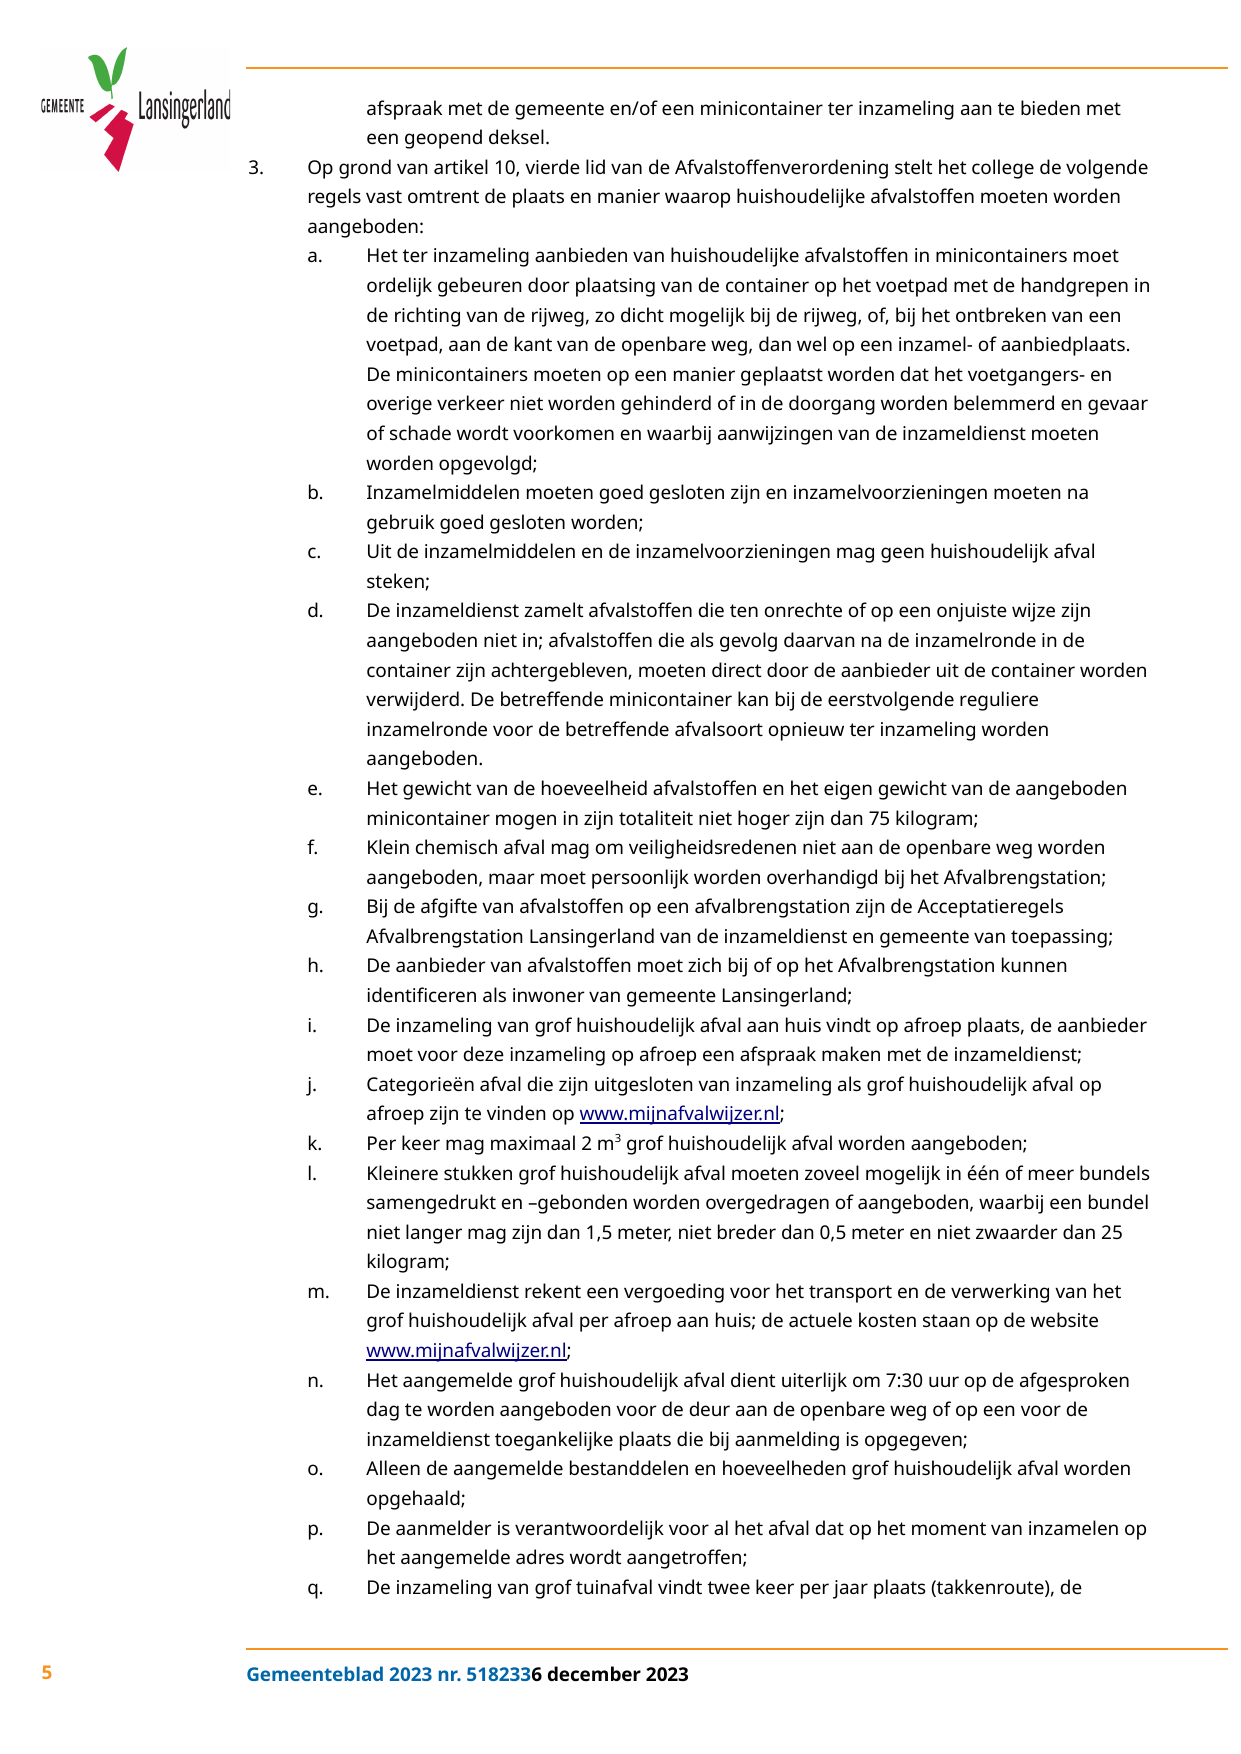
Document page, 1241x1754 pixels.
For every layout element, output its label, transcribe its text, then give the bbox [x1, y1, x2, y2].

list Het gewicht van de hoeveelheid afvalstoffen en het eigen gewicht van de aangeboden minicontainer mogen in zijn totaliteit niet hoger zijn dan 75 kilogram; [307, 775, 1152, 831]
list De aanbieder van afvalstoffen moet zich bij of op het Afvalbrengstation kunnen identificeren als inwoner van gemeente Lansingerland; [307, 953, 1152, 1008]
list De inzameldienst zamelt afvalstoffen die ten onrechte of op een onjuiste wijze zijn aangeboden niet in; afvalstoffen die als gevolg daarvan na de inzamelronde in de container zijn achtergebleven, moeten direct door de aanbieder uit de container worden verwijderd. De betreffende minicontainer kan bij de eerstvolgende reguliere inzamelronde voor de betreffende afvalsoort opnieuw ter inzameling worden aangeboden. [307, 598, 1152, 771]
list De inzameldienst rekent een vergoeding voor het transport en de verwerking van het grof huishoudelijk afval per afroep aan huis; de actuele kosten staan op de website www.mijnafvalwijzer.nl; [307, 1278, 1152, 1363]
list Alleen de aangemelde bestanddelen en hoeveelheden grof huishoudelijk afval worden opgehaald; [307, 1456, 1152, 1511]
list Inzamelmiddelen moeten goed gesloten zijn en inzamelvoorzieningen moeten na gebruik goed gesloten worden; [307, 479, 1152, 535]
list Bij de afgifte van afvalstoffen op een afvalbrengstation zijn de Acceptatieregels Afvalbrengstation Lansingerland van de inzameldienst en gemeente van toepassing; [307, 893, 1152, 949]
picture [41, 47, 231, 172]
list Categorieën afval die zijn uitgesloten van inzameling als grof huishoudelijk afval op afroep zijn te vinden op www.mijnafvalwijzer.nl; [307, 1071, 1152, 1126]
list De inzameling van grof tuinafval vindt twee keer per jaar plaats (takkenroute), de [307, 1574, 1152, 1600]
list Uit de inzamelmiddelen en de inzamelvoorzieningen mag geen huishoudelijk afval steken; [307, 538, 1152, 594]
list Het aangemelde grof huishoudelijk afval dient uiterlijk om 7:30 uur op de afgesproken dag te worden aangeboden voor de deur aan de openbare weg of op een voor de inzameldienst toegankelijke plaats die bij aanmelding is opgegeven; [307, 1367, 1152, 1452]
list Per keer mag maximaal 2 m3 grof huishoudelijk afval worden aangeboden; [307, 1130, 1152, 1156]
list Op grond van artikel 10, vierde lid van de Afvalstoffenverordening stelt het college de volgende regels vast omtrent de plaats en manier waarop huishoudelijke afvalstoffen moeten worden aangeboden: [248, 154, 1152, 239]
list Klein chemisch afval mag om veiligheidsredenen niet aan de openbare weg worden aangeboden, maar moet persoonlijk worden overhandigd bij het Afvalbrengstation; [307, 834, 1152, 890]
list Kleinere stukken grof huishoudelijk afval moeten zoveel mogelijk in één of meer bundels samengedrukt en –gebonden worden overgedragen of aangeboden, waarbij een bundel niet langer mag zijn dan 1,5 meter, niet breder dan 0,5 meter en niet zwaarder dan 25 kilogram; [307, 1160, 1152, 1274]
list De inzameling van grof huishoudelijk afval aan huis vindt op afroep plaats, de aanbieder moet voor deze inzameling op afroep een afspraak maken met de inzameldienst; [307, 1012, 1152, 1067]
list De aanmelder is verantwoordelijk voor al het afval dat op het moment van inzamelen op het aangemelde adres wordt aangetroffen; [307, 1515, 1152, 1570]
list Het ter inzameling aanbieden van huishoudelijke afvalstoffen in minicontainers moet ordelijk gebeuren door plaatsing van de container op het voetpad met de handgrepen in de richting van de rijweg, zo dicht mogelijk bij de rijweg, of, bij het ontbreken van een voetpad, aan de kant van de openbare weg, dan wel op een inzamel- of aanbiedplaats. De minicontainers moeten op een manier geplaatst worden dat het voetgangers- en overige verkeer niet worden gehinderd of in de doorgang worden belemmerd en gevaar of schade wordt voorkomen en waarbij aanwijzingen van de inzameldienst moeten worden opgevolgd; [307, 243, 1152, 476]
list afspraak met de gemeente en/of een minicontainer ter inzameling aan te bieden met een geopend deksel. [307, 95, 1152, 150]
